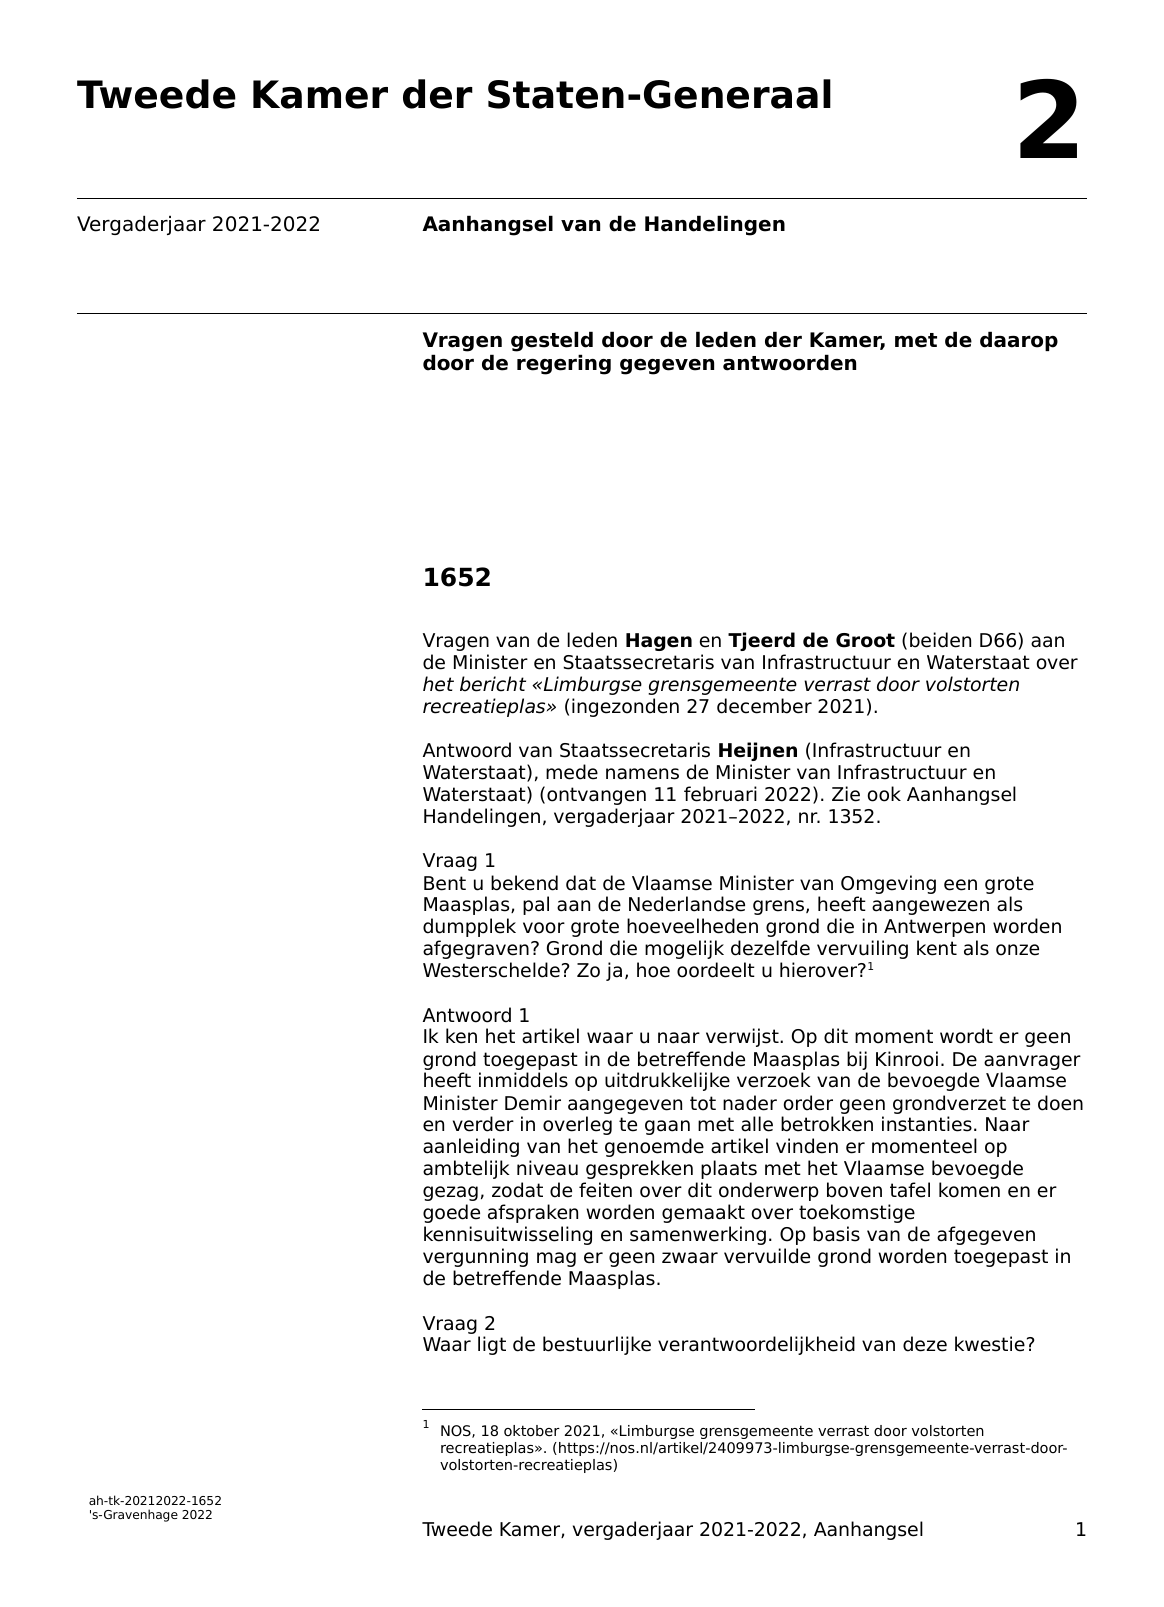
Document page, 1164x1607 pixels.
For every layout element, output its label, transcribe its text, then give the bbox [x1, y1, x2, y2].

text Bent u bekend dat de Vlaamse Minister van Omgeving een grote Maasplas, pal aan de Nederlandse grens, heeft aangewezen als dumpplek voor grote hoeveelheden grond die in Antwerpen worden afgegraven? Grond die mogelijk dezelfde vervuiling kent als onze Westerschelde? Zo ja, hoe oordeelt u hierover? [422, 872, 1087, 982]
text Vragen van de leden Hagen en Tjeerd de Groot (beiden D66) aan de Minister en Staatssecretaris van Infrastructuur en Waterstaat over het bericht «Limburgse grensgemeente verrast door volstorten recreatieplas» (ingezonden 27 december 2021). [422, 630, 1087, 718]
text Antwoord van Staatssecretaris Heijnen (Infrastructuur en Waterstaat), mede namens de Minister van Infrastructuur en Waterstaat) (ontvangen 11 februari 2022). Zie ook Aanhangsel Handelingen, vergaderjaar 2021–2022, nr. 1352. [422, 740, 1087, 828]
text NOS, 18 oktober 2021, «Limburgse grensgemeente verrast door volstorten recreatieplas». (https://nos.nl/artikel/2409973-limburgse-grensgemeente-verrast-door-volstorten-recreatieplas) [422, 1418, 1087, 1474]
table_header Tweede Kamer der Staten-Generaal [77, 59, 886, 198]
text 1652 [422, 563, 1087, 592]
table_header 2 [886, 59, 1087, 198]
text Antwoord 1 [422, 1004, 1087, 1026]
table_cell Vragen gesteld door de leden der Kamer, met de daarop door de regering gegeven antwoorden [422, 314, 1087, 375]
text Waar ligt de bestuurlijke verantwoordelijkheid van deze kwestie? [422, 1334, 1087, 1356]
table_cell Vergaderjaar 2021-2022 [77, 199, 422, 313]
table_cell [77, 314, 422, 375]
text Vraag 1 [422, 850, 1087, 872]
text Ik ken het artikel waar u naar verwijst. Op dit moment wordt er geen grond toegepast in de betreffende Maasplas bij Kinrooi. De aanvrager heeft inmiddels op uitdrukkelijke verzoek van de bevoegde Vlaamse Minister Demir aangegeven tot nader order geen grondverzet te doen en verder in overleg te gaan met alle betrokken instanties. Naar aanleiding van het genoemde artikel vinden er momenteel op ambtelijk niveau gesprekken plaats met het Vlaamse bevoegde gezag, zodat de feiten over dit onderwerp boven tafel komen en er goede afspraken worden gemaakt over toekomstige kennisuitwisseling en samenwerking. Op basis van de afgegeven vergunning mag er geen zwaar vervuilde grond worden toegepast in de betreffende Maasplas. [422, 1026, 1087, 1290]
table_cell Aanhangsel van de Handelingen [422, 199, 1087, 313]
text Vraag 2 [422, 1312, 1087, 1334]
text ah-tk-20212022-1652 [88, 1494, 323, 1508]
text 's-Gravenhage 2022 [88, 1508, 323, 1522]
